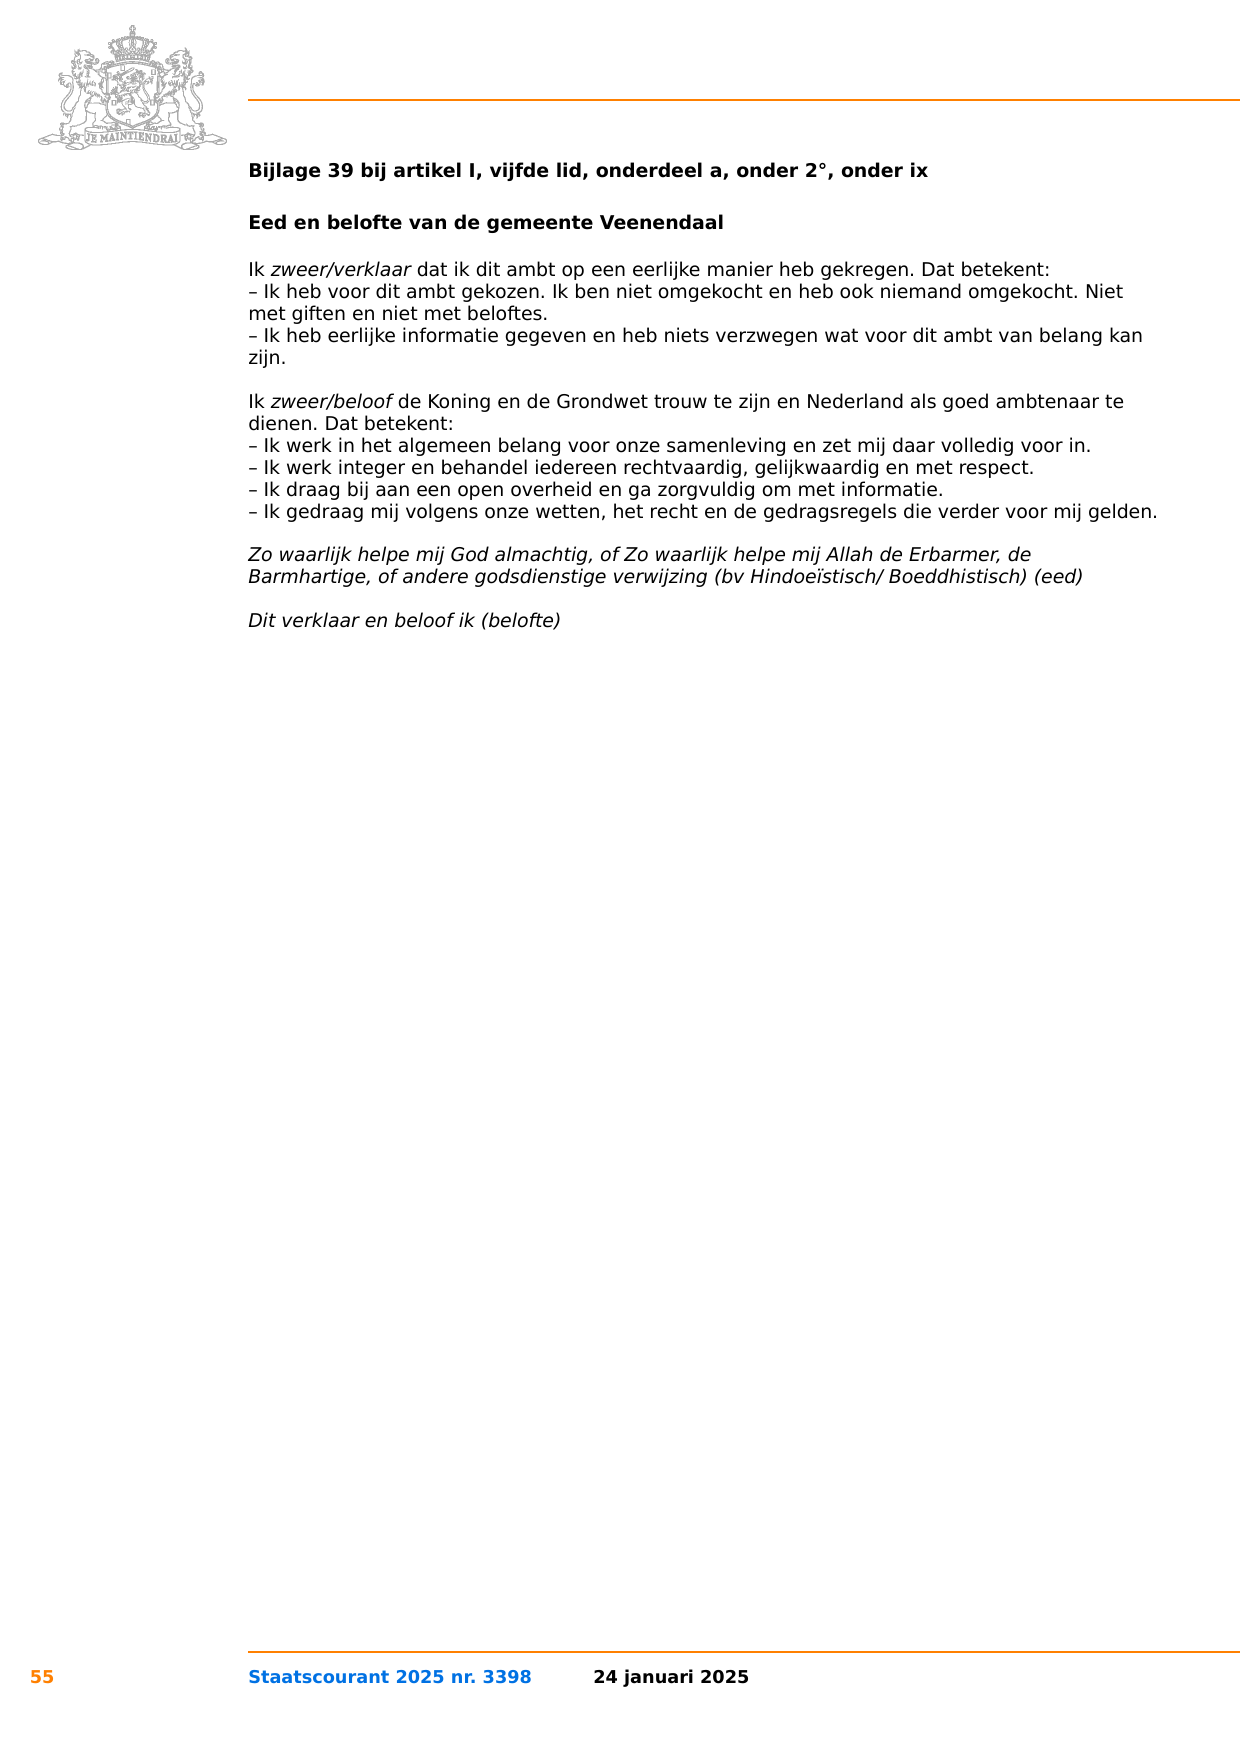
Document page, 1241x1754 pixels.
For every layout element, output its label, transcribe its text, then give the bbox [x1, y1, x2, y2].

text – Ik gedraag mij volgens onze wetten, het recht en de gedragsregels die verder voor mij gelden. [248, 501, 1163, 522]
text Ik zweer/beloof de Koning en de Grondwet trouw te zijn en Nederland als goed ambtenaar te dienen. Dat betekent: [248, 391, 1163, 434]
picture [38, 25, 227, 150]
subtitle Eed en belofte van de gemeente Veenendaal [248, 212, 1163, 234]
subtitle Bijlage 39 bij artikel I, vijfde lid, onderdeel a, onder 2°, onder ix [248, 160, 1163, 182]
text Ik zweer/verklaar dat ik dit ambt op een eerlijke manier heb gekregen. Dat betekent: [248, 259, 1163, 281]
text – Ik heb voor dit ambt gekozen. Ik ben niet omgekocht en heb ook niemand omgekocht. Niet met giften en niet met beloftes. [248, 281, 1163, 325]
text – Ik heb eerlijke informatie gegeven en heb niets verzwegen wat voor dit ambt van belang kan zijn. [248, 325, 1163, 369]
text – Ik draag bij aan een open overheid en ga zorgvuldig om met informatie. [248, 478, 1163, 501]
text – Ik werk in het algemeen belang voor onze samenleving en zet mij daar volledig voor in. [248, 434, 1163, 457]
text – Ik werk integer en behandel iedereen rechtvaardig, gelijkwaardig en met respect. [248, 457, 1163, 478]
text Dit verklaar en beloof ik (belofte) [248, 610, 1163, 632]
text Zo waarlijk helpe mij God almachtig, of Zo waarlijk helpe mij Allah de Erbarmer, de Barmhartige, of andere godsdienstige verwijzing (bv Hindoeïstisch/ Boeddhistisch) (eed) [248, 544, 1163, 588]
